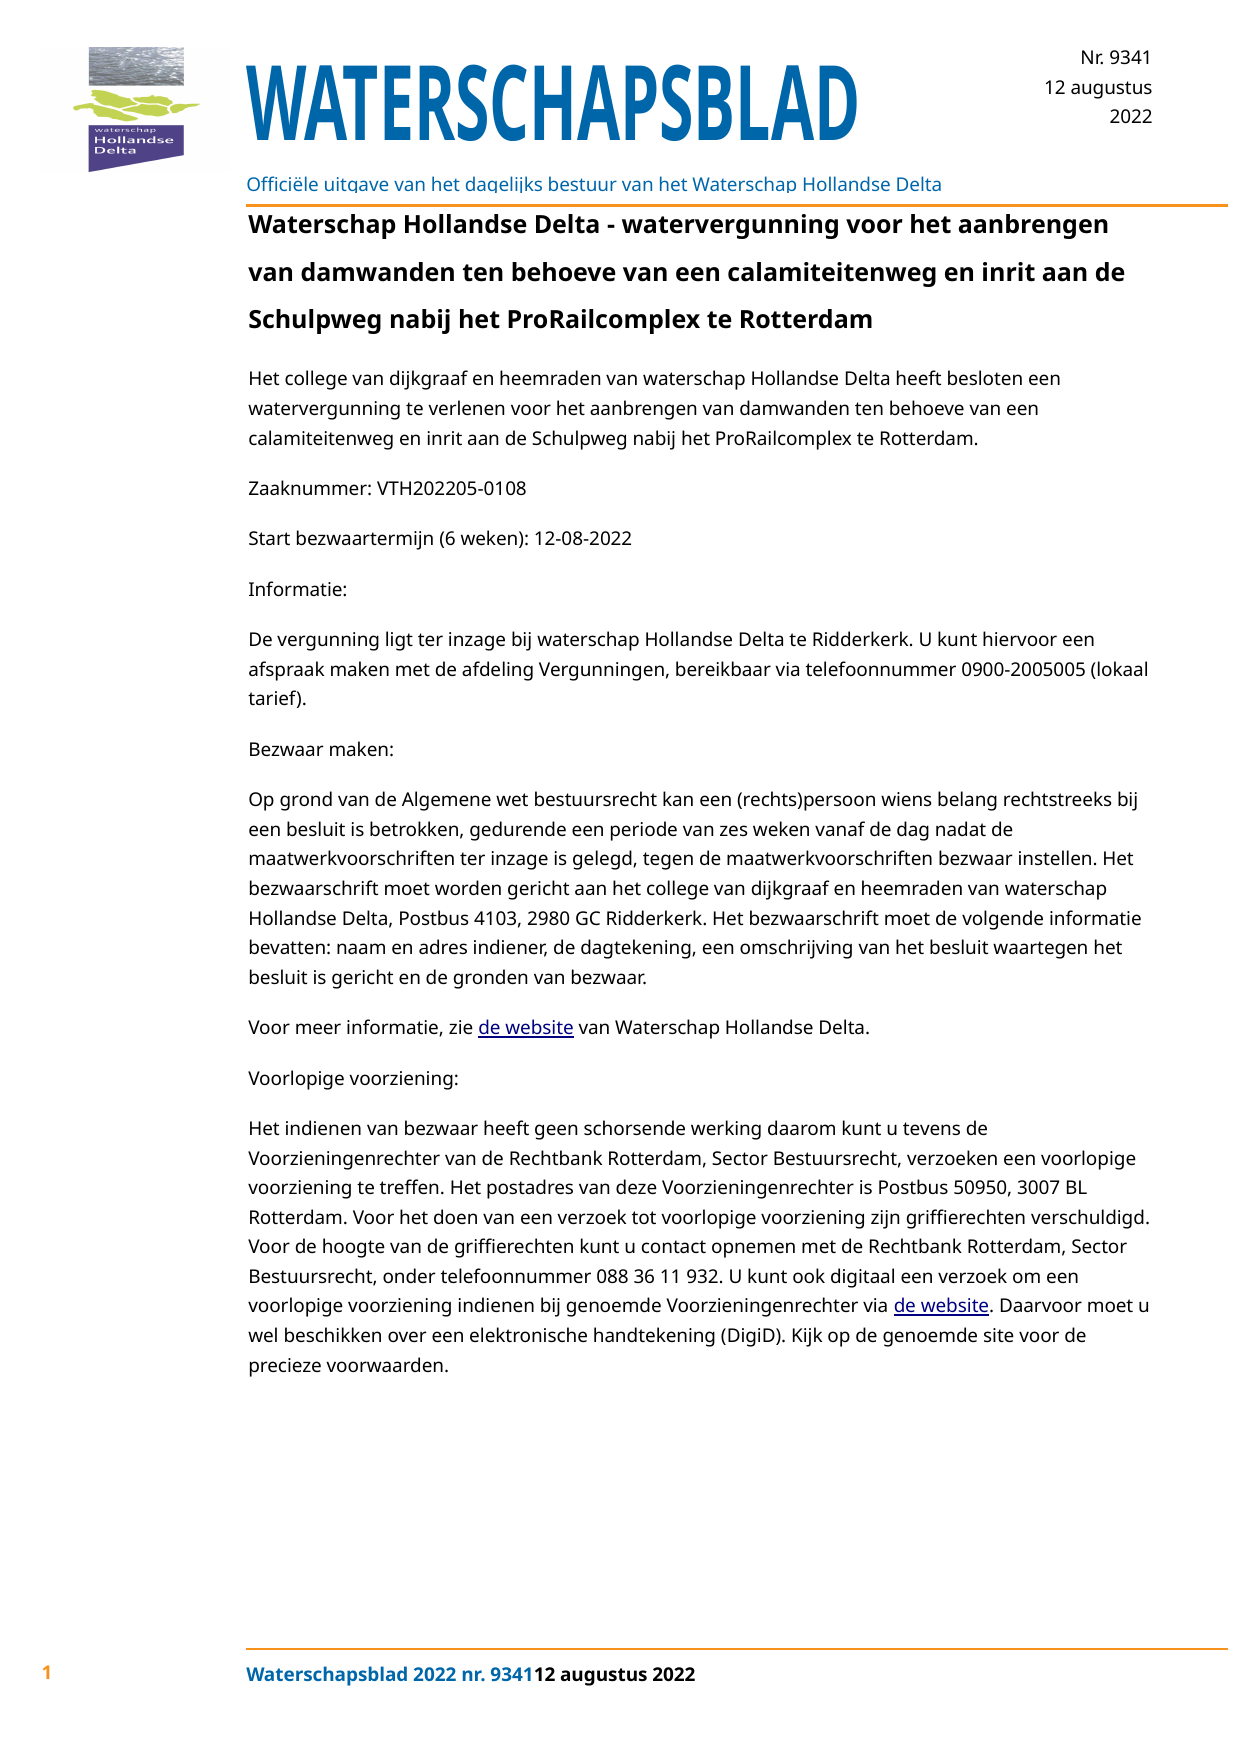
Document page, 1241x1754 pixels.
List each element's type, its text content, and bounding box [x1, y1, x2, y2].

text Informatie: [248, 576, 1152, 602]
text Zaaknummer: VTH202205-0108 [248, 475, 1152, 501]
text Voor meer informatie, zie de website van Waterschap Hollandse Delta. [248, 1014, 1152, 1040]
text Op grond van de Algemene wet bestuursrecht kan een (rechts)persoon wiens belang rechtstreeks bij een besluit is betrokken, gedurende een periode van zes weken vanaf de dag nadat de maatwerkvoorschriften ter inzage is gelegd, tegen de maatwerkvoorschriften bezwaar instellen. Het bezwaarschrift moet worden gericht aan het college van dijkgraaf en heemraden van waterschap Hollandse Delta, Postbus 4103, 2980 GC Ridderkerk. Het bezwaarschrift moet de volgende informatie bevatten: naam en adres indiener, de dagtekening, een omschrijving van het besluit waartegen het besluit is gericht en de gronden van bezwaar. [248, 786, 1152, 989]
text Voorlopige voorziening: [248, 1065, 1152, 1090]
text Bezwaar maken: [248, 736, 1152, 762]
text Waterschap Hollandse Delta - watervergunning voor het aanbrengen van damwanden ten behoeve van een calamiteitenweg en inrit aan de Schulpweg nabij het ProRailcomplex te Rotterdam [248, 207, 1152, 336]
text Start bezwaartermijn (6 weken): 12-08-2022 [248, 526, 1152, 551]
picture [41, 47, 231, 172]
text Het indienen van bezwaar heeft geen schorsende werking daarom kunt u tevens de Voorzieningenrechter van de Rechtbank Rotterdam, Sector Bestuursrecht, verzoeken een voorlopige voorziening te treffen. Het postadres van deze Voorzieningenrechter is Postbus 50950, 3007 BL Rotterdam. Voor het doen van een verzoek tot voorlopige voorziening zijn griffierechten verschuldigd. Voor de hoogte van de griffierechten kunt u contact opnemen met de Rechtbank Rotterdam, Sector Bestuursrecht, onder telefoonnummer 088 36 11 932. U kunt ook digitaal een verzoek om een voorlopige voorziening indienen bij genoemde Voorzieningenrechter via de website. Daarvoor moet u wel beschikken over een elektronische handtekening (DigiD). Kijk op de genoemde site voor de precieze voorwaarden. [248, 1115, 1152, 1377]
text De vergunning ligt ter inzage bij waterschap Hollandse Delta te Ridderkerk. U kunt hiervoor een afspraak maken met de afdeling Vergunningen, bereikbaar via telefoonnummer 0900-2005005 (lokaal tarief). [248, 626, 1152, 711]
text Het college van dijkgraaf en heemraden van waterschap Hollandse Delta heeft besloten een watervergunning te verlenen voor het aanbrengen van damwanden ten behoeve van een calamiteitenweg en inrit aan de Schulpweg nabij het ProRailcomplex te Rotterdam. [248, 366, 1152, 450]
